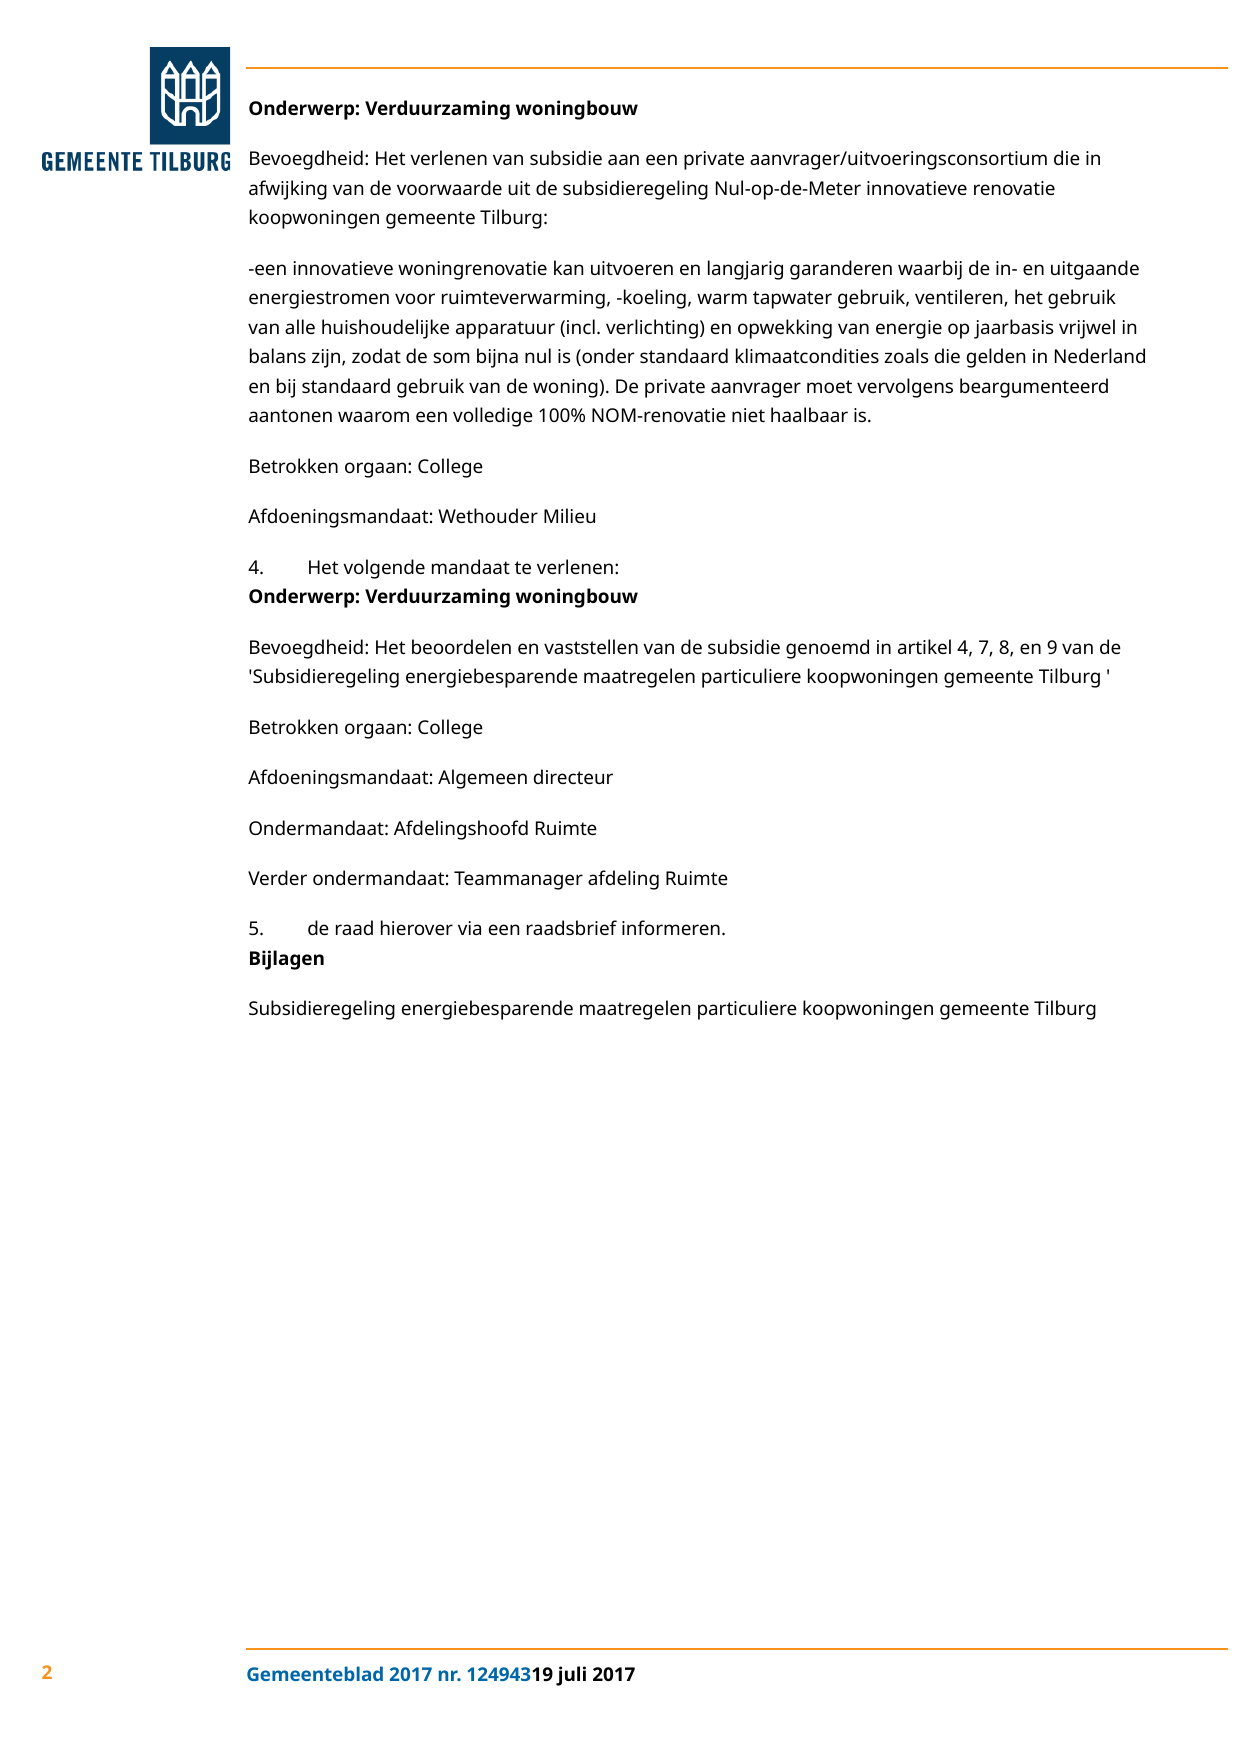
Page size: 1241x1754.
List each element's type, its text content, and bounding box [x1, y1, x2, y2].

list de raad hierover via een raadsbrief informeren. [248, 916, 1152, 941]
list Het volgende mandaat te verlenen: [248, 554, 1152, 580]
text Afdoeningsmandaat: Wethouder Milieu [248, 503, 1152, 529]
text Bijlagen [248, 945, 1152, 971]
text Betrokken orgaan: College [248, 714, 1152, 740]
text Onderwerp: Verduurzaming woningbouw [248, 583, 1152, 609]
text Onderwerp: Verduurzaming woningbouw [248, 95, 1152, 121]
text -een innovatieve woningrenovatie kan uitvoeren en langjarig garanderen waarbij de in- en uitgaande energiestromen voor ruimteverwarming, -koeling, warm tapwater gebruik, ventileren, het gebruik van alle huishoudelijke apparatuur (incl. verlichting) en opwekking van energie op jaarbasis vrijwel in balans zijn, zodat de som bijna nul is (onder standaard klimaatcondities zoals die gelden in Nederland en bij standaard gebruik van de woning). De private aanvrager moet vervolgens beargumenteerd aantonen waarom een volledige 100% NOM-renovatie niet haalbaar is. [248, 255, 1152, 428]
text Afdoeningsmandaat: Algemeen directeur [248, 764, 1152, 790]
text Verder ondermandaat: Teammanager afdeling Ruimte [248, 865, 1152, 891]
text Bevoegdheid: Het verlenen van subsidie aan een private aanvrager/uitvoeringsconsortium die in afwijking van de voorwaarde uit de subsidieregeling Nul-op-de-Meter innovatieve renovatie koopwoningen gemeente Tilburg: [248, 145, 1152, 230]
text Betrokken orgaan: College [248, 453, 1152, 479]
text Ondermandaat: Afdelingshoofd Ruimte [248, 815, 1152, 841]
picture [41, 47, 231, 172]
text Bevoegdheid: Het beoordelen en vaststellen van de subsidie genoemd in artikel 4, 7, 8, en 9 van de 'Subsidieregeling energiebesparende maatregelen particuliere koopwoningen gemeente Tilburg ' [248, 634, 1152, 689]
text Subsidieregeling energiebesparende maatregelen particuliere koopwoningen gemeente Tilburg [248, 996, 1152, 1021]
